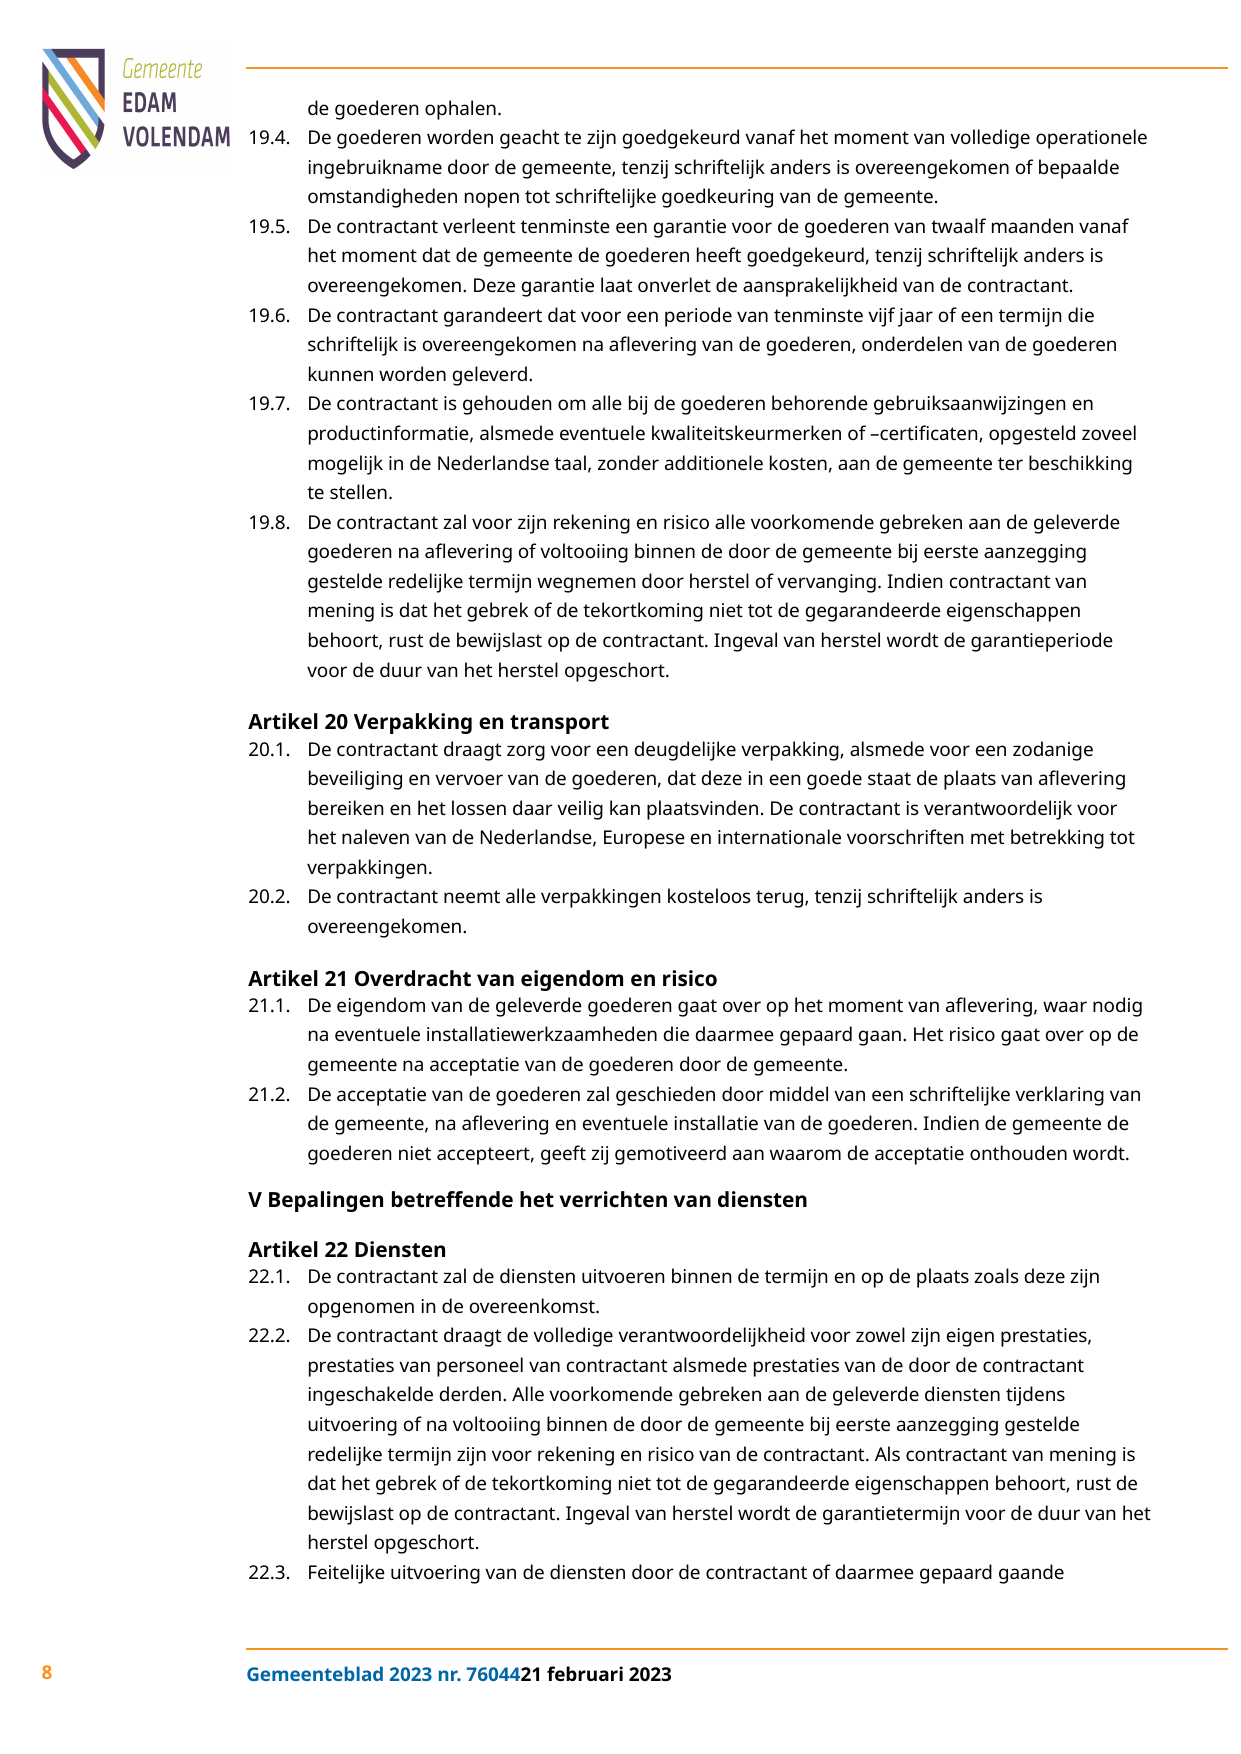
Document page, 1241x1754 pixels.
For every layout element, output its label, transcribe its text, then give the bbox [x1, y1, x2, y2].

list De contractant zal de diensten uitvoeren binnen de termijn en op de plaats zoals deze zijn opgenomen in de overeenkomst. [248, 1263, 1152, 1319]
list De goederen worden geacht te zijn goedgekeurd vanaf het moment van volledige operationele ingebruikname door de gemeente, tenzij schriftelijk anders is overeengekomen of bepaalde omstandigheden nopen tot schriftelijke goedkeuring van de gemeente. [248, 124, 1152, 209]
list De contractant garandeert dat voor een periode van tenminste vijf jaar of een termijn die schriftelijk is overeengekomen na aflevering van de goederen, onderdelen van de goederen kunnen worden geleverd. [248, 302, 1152, 387]
list Feitelijke uitvoering van de diensten door de contractant of daarmee gepaard gaande [248, 1559, 1152, 1585]
text Artikel 20 Verpakking en transport [248, 707, 1152, 736]
text V Bepalingen betreffende het verrichten van diensten [248, 1186, 1152, 1214]
list De acceptatie van de goederen zal geschieden door middel van een schriftelijke verklaring van de gemeente, na aflevering en eventuele installatie van de goederen. Indien de gemeente de goederen niet accepteert, geeft zij gemotiveerd aan waarom de acceptatie onthouden wordt. [248, 1081, 1152, 1166]
text Artikel 22 Diensten [248, 1235, 1152, 1263]
text Artikel 21 Overdracht van eigendom en risico [248, 964, 1152, 992]
list de goederen ophalen. [248, 95, 1152, 121]
picture [41, 47, 231, 172]
list De eigendom van de geleverde goederen gaat over op het moment van aflevering, waar nodig na eventuele installatiewerkzaamheden die daarmee gepaard gaan. Het risico gaat over op de gemeente na acceptatie van de goederen door de gemeente. [248, 992, 1152, 1077]
list De contractant is gehouden om alle bij de goederen behorende gebruiksaanwijzingen en productinformatie, alsmede eventuele kwaliteitskeurmerken of –certificaten, opgesteld zoveel mogelijk in de Nederlandse taal, zonder additionele kosten, aan de gemeente ter beschikking te stellen. [248, 391, 1152, 505]
list De contractant draagt zorg voor een deugdelijke verpakking, alsmede voor een zodanige beveiliging en vervoer van de goederen, dat deze in een goede staat de plaats van aflevering bereiken en het lossen daar veilig kan plaatsvinden. De contractant is verantwoordelijk voor het naleven van de Nederlandse, Europese en internationale voorschriften met betrekking tot verpakkingen. [248, 736, 1152, 880]
list De contractant zal voor zijn rekening en risico alle voorkomende gebreken aan de geleverde goederen na aflevering of voltooiing binnen de door de gemeente bij eerste aanzegging gestelde redelijke termijn wegnemen door herstel of vervanging. Indien contractant van mening is dat het gebrek of de tekortkoming niet tot de gegarandeerde eigenschappen behoort, rust de bewijslast op de contractant. Ingeval van herstel wordt de garantieperiode voor de duur van het herstel opgeschort. [248, 509, 1152, 683]
list De contractant neemt alle verpakkingen kosteloos terug, tenzij schriftelijk anders is overeengekomen. [248, 884, 1152, 939]
list De contractant verleent tenminste een garantie voor de goederen van twaalf maanden vanaf het moment dat de gemeente de goederen heeft goedgekeurd, tenzij schriftelijk anders is overeengekomen. Deze garantie laat onverlet de aansprakelijkheid van de contractant. [248, 213, 1152, 298]
list De contractant draagt de volledige verantwoordelijkheid voor zowel zijn eigen prestaties, prestaties van personeel van contractant alsmede prestaties van de door de contractant ingeschakelde derden. Alle voorkomende gebreken aan de geleverde diensten tijdens uitvoering of na voltooiing binnen de door de gemeente bij eerste aanzegging gestelde redelijke termijn zijn voor rekening en risico van de contractant. Als contractant van mening is dat het gebrek of de tekortkoming niet tot de gegarandeerde eigenschappen behoort, rust de bewijslast op de contractant. Ingeval van herstel wordt de garantietermijn voor de duur van het herstel opgeschort. [248, 1322, 1152, 1555]
